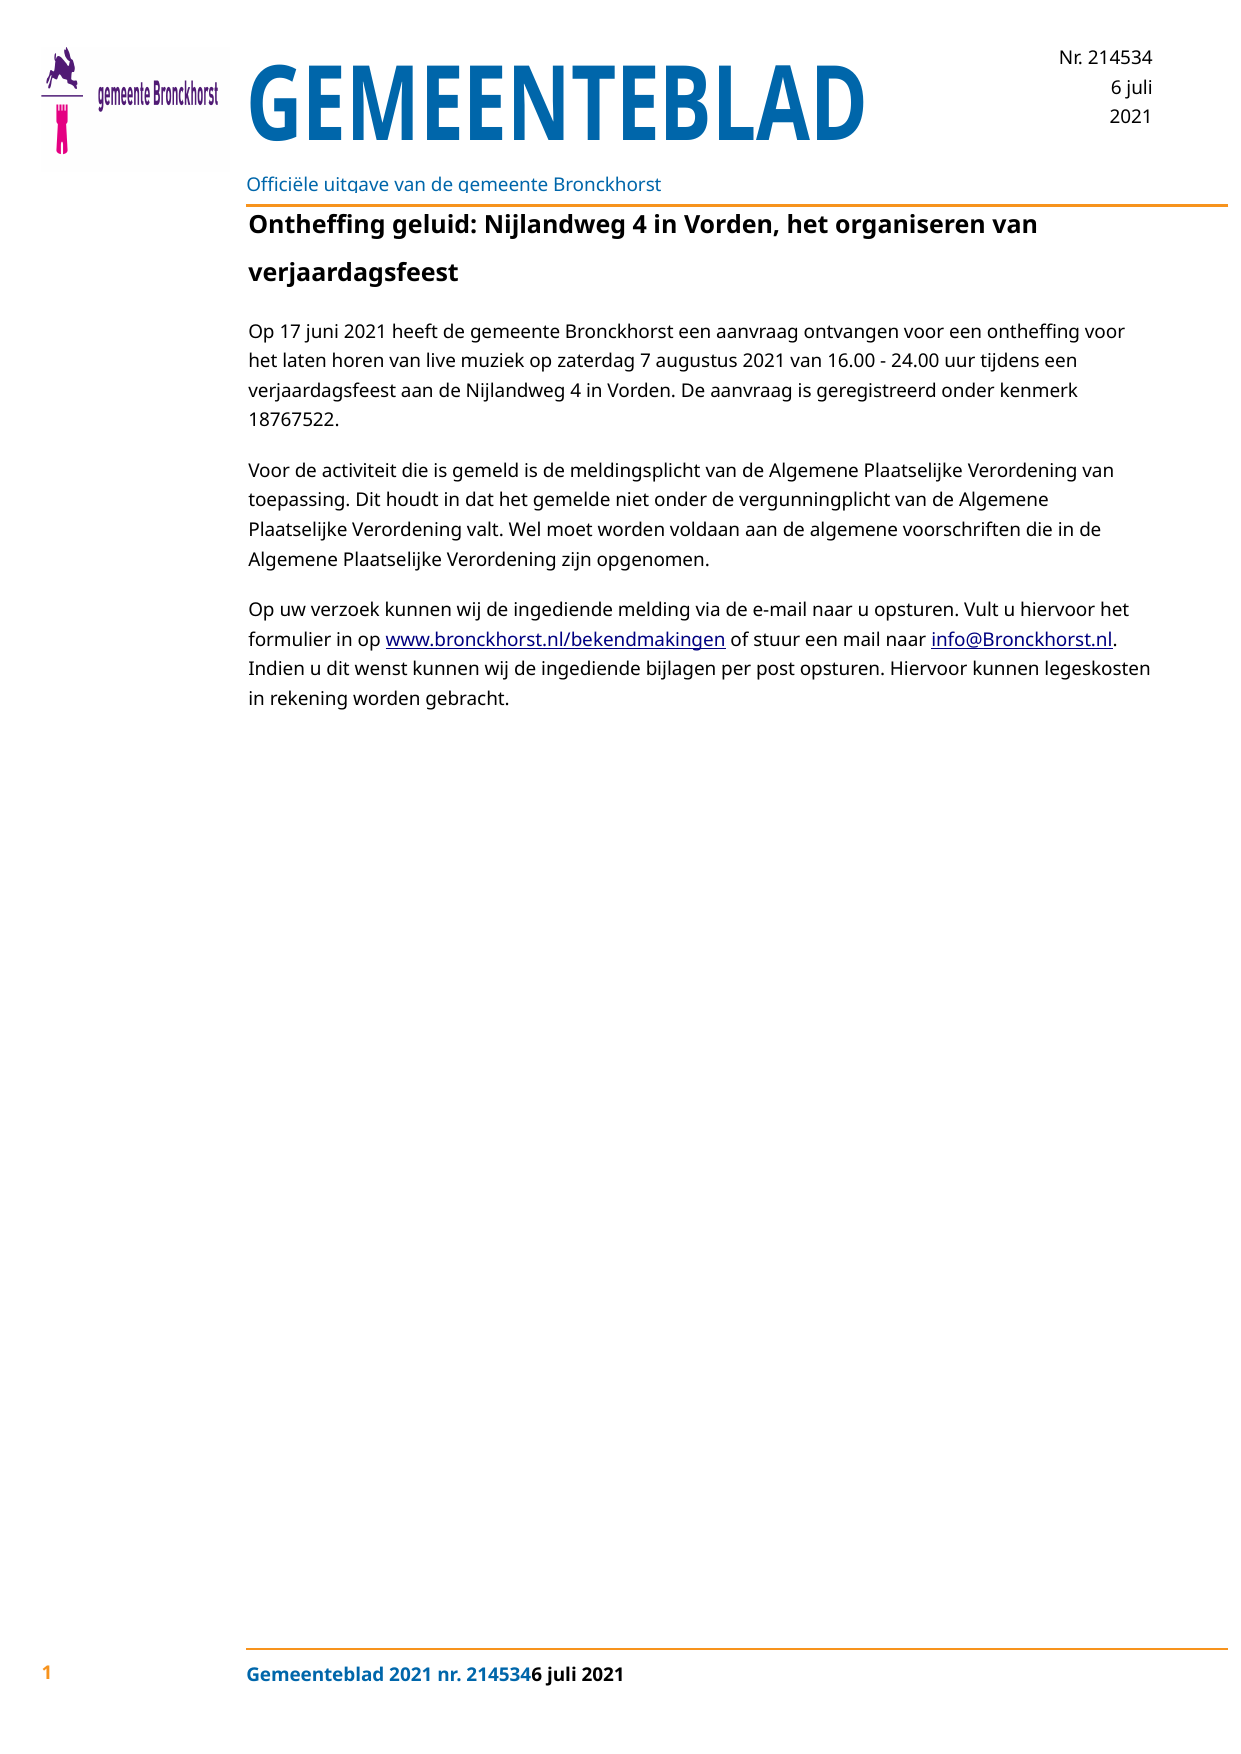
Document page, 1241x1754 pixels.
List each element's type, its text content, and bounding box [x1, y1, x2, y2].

text Ontheffing geluid: Nijlandweg 4 in Vorden, het organiseren van verjaardagsfeest [248, 207, 1152, 288]
picture [41, 47, 231, 172]
text Op 17 juni 2021 heeft de gemeente Bronckhorst een aanvraag ontvangen voor een ontheffing voor het laten horen van live muziek op zaterdag 7 augustus 2021 van 16.00 - 24.00 uur tijdens een verjaardagsfeest aan de Nijlandweg 4 in Vorden. De aanvraag is geregistreerd onder kenmerk 18767522. [248, 318, 1152, 432]
text Voor de activiteit die is gemeld is de meldingsplicht van de Algemene Plaatselijke Verordening van toepassing. Dit houdt in dat het gemelde niet onder de vergunningplicht van de Algemene Plaatselijke Verordening valt. Wel moet worden voldaan aan de algemene voorschriften die in de Algemene Plaatselijke Verordening zijn opgenomen. [248, 457, 1152, 572]
text Op uw verzoek kunnen wij de ingediende melding via de e-mail naar u opsturen. Vult u hiervoor het formulier in op www.bronckhorst.nl/bekendmakingen of stuur een mail naar info@Bronckhorst.nl. Indien u dit wenst kunnen wij de ingediende bijlagen per post opsturen. Hiervoor kunnen legeskosten in rekening worden gebracht. [248, 596, 1152, 711]
